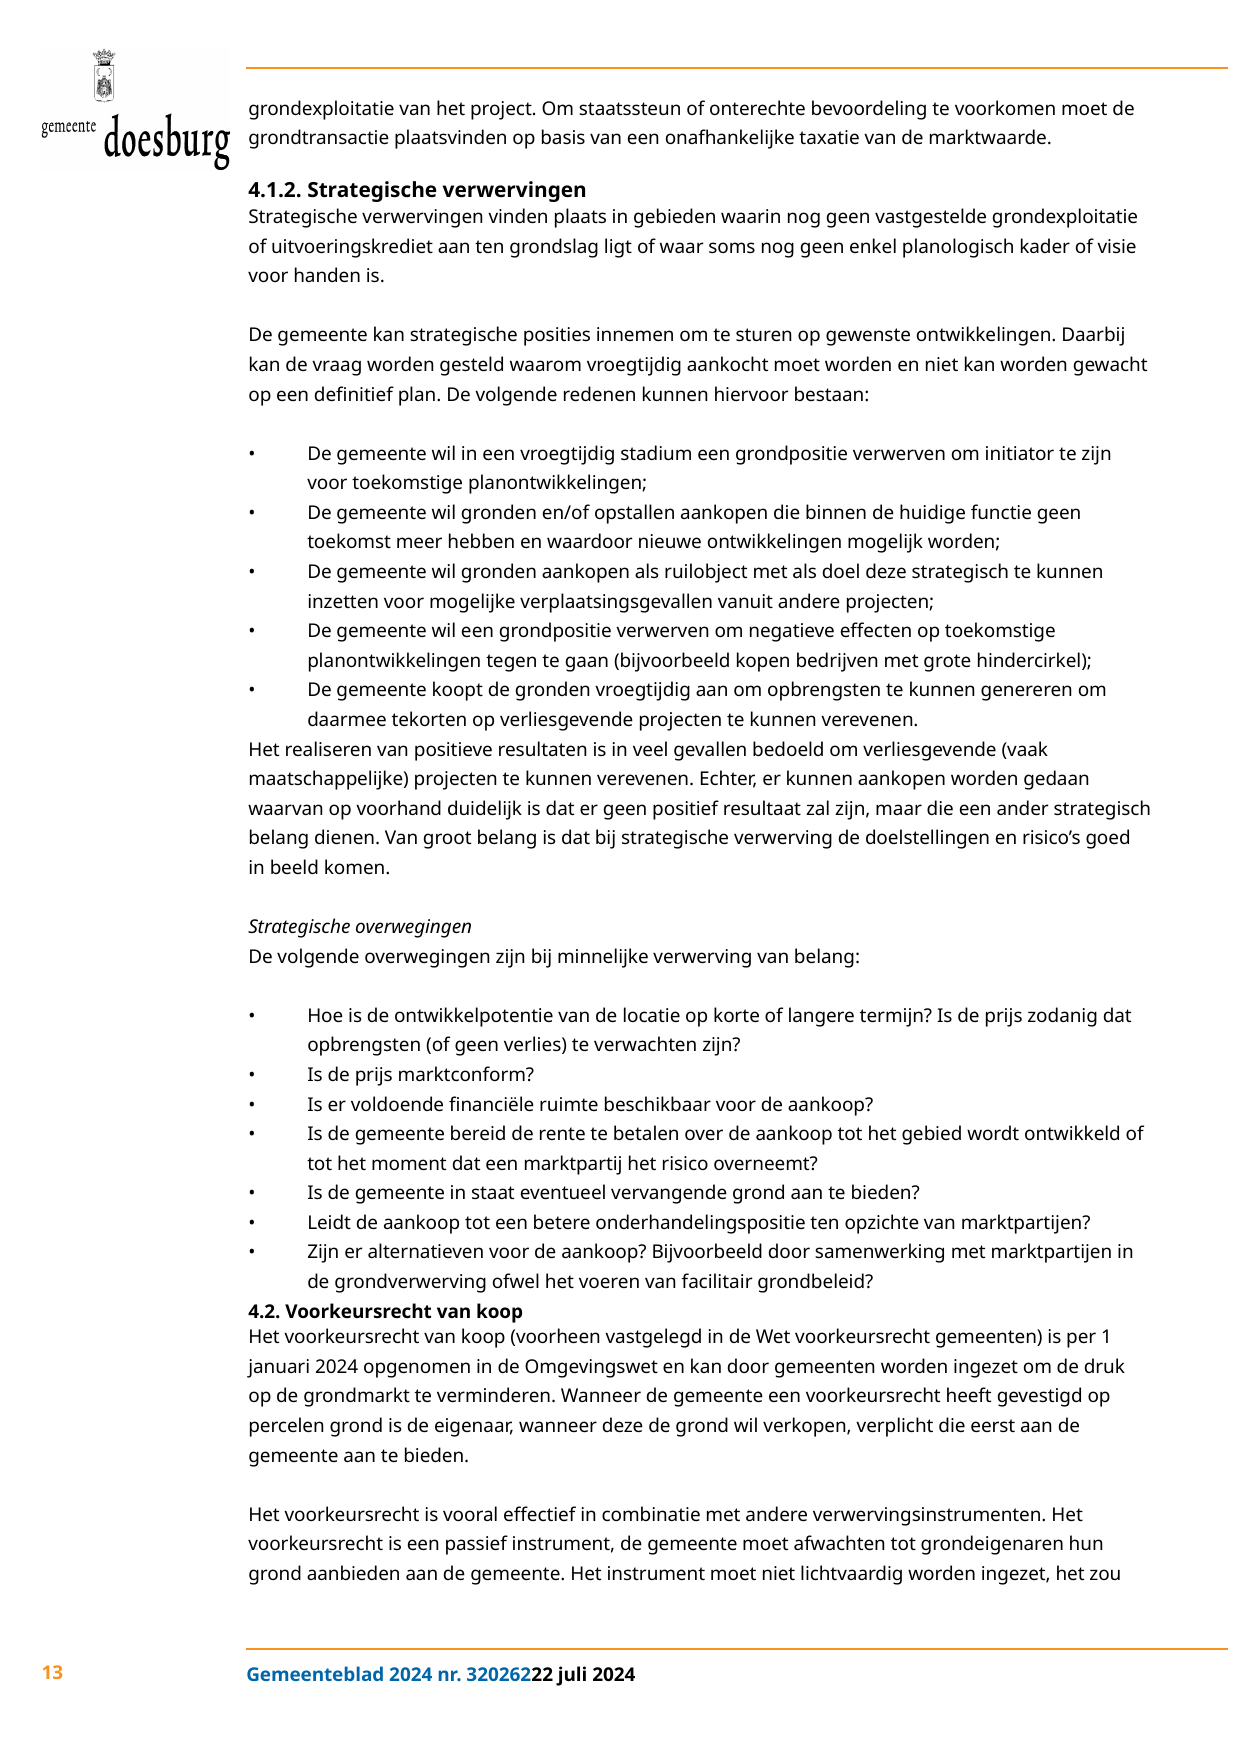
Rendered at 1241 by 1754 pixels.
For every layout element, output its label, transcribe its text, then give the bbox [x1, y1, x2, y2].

picture [41, 47, 231, 172]
list Is er voldoende financiële ruimte beschikbaar voor de aankoop? [248, 1091, 1152, 1116]
text grondexploitatie van het project. Om staatssteun of onterechte bevoordeling te voorkomen moet de grondtransactie plaatsvinden op basis van een onafhankelijke taxatie van de marktwaarde. [248, 95, 1152, 150]
text De volgende overwegingen zijn bij minnelijke verwerving van belang: [248, 943, 1152, 968]
list Hoe is de ontwikkelpotentie van de locatie op korte of langere termijn? Is de prijs zodanig dat opbrengsten (of geen verlies) te verwachten zijn? [248, 1002, 1152, 1057]
list Zijn er alternatieven voor de aankoop? Bijvoorbeeld door samenwerking met marktpartijen in de grondverwerving ofwel het voeren van facilitair grondbeleid? [248, 1239, 1152, 1294]
text Het realiseren van positieve resultaten is in veel gevallen bedoeld om verliesgevende (vaak maatschappelijke) projecten te kunnen verevenen. Echter, er kunnen aankopen worden gedaan waarvan op voorhand duidelijk is dat er geen positief resultaat zal zijn, maar die een ander strategisch belang dienen. Van groot belang is dat bij strategische verwerving de doelstellingen en risico’s goed in beeld komen. [248, 736, 1152, 880]
list Is de gemeente in staat eventueel vervangende grond aan te bieden? [248, 1179, 1152, 1205]
text 4.2. Voorkeursrecht van koop [248, 1298, 1152, 1323]
list Leidt de aankoop tot een betere onderhandelingspositie ten opzichte van marktpartijen? [248, 1209, 1152, 1235]
list De gemeente wil gronden en/of opstallen aankopen die binnen de huidige functie geen toekomst meer hebben en waardoor nieuwe ontwikkelingen mogelijk worden; [248, 499, 1152, 554]
list De gemeente koopt de gronden vroegtijdig aan om opbrengsten te kunnen genereren om daarmee tekorten op verliesgevende projecten te kunnen verevenen. [248, 677, 1152, 732]
text De gemeente kan strategische posities innemen om te sturen op gewenste ontwikkelingen. Daarbij kan de vraag worden gesteld waarom vroegtijdig aankocht moet worden en niet kan worden gewacht op een definitief plan. De volgende redenen kunnen hiervoor bestaan: [248, 322, 1152, 406]
list De gemeente wil in een vroegtijdig stadium een grondpositie verwerven om initiator te zijn voor toekomstige planontwikkelingen; [248, 440, 1152, 495]
list De gemeente wil gronden aankopen als ruilobject met als doel deze strategisch te kunnen inzetten voor mogelijke verplaatsingsgevallen vanuit andere projecten; [248, 558, 1152, 613]
text Strategische verwervingen vinden plaats in gebieden waarin nog geen vastgestelde grondexploitatie of uitvoeringskrediet aan ten grondslag ligt of waar soms nog geen enkel planologisch kader of visie voor handen is. [248, 203, 1152, 288]
list De gemeente wil een grondpositie verwerven om negatieve effecten op toekomstige planontwikkelingen tegen te gaan (bijvoorbeeld kopen bedrijven met grote hindercirkel); [248, 617, 1152, 673]
text Het voorkeursrecht van koop (voorheen vastgelegd in de Wet voorkeursrecht gemeenten) is per 1 januari 2024 opgenomen in de Omgevingswet en kan door gemeenten worden ingezet om de druk op de grondmarkt te verminderen. Wanneer de gemeente een voorkeursrecht heeft gevestigd op percelen grond is de eigenaar, wanneer deze de grond wil verkopen, verplicht die eerst aan de gemeente aan te bieden. [248, 1323, 1152, 1468]
text Strategische overwegingen [248, 913, 1152, 939]
text Het voorkeursrecht is vooral effectief in combinatie met andere verwervingsinstrumenten. Het voorkeursrecht is een passief instrument, de gemeente moet afwachten tot grondeigenaren hun grond aanbieden aan de gemeente. Het instrument moet niet lichtvaardig worden ingezet, het zou [248, 1501, 1152, 1586]
list Is de gemeente bereid de rente te betalen over de aankoop tot het gebied wordt ontwikkeld of tot het moment dat een marktpartij het risico overneemt? [248, 1120, 1152, 1176]
text 4.1.2. Strategische verwervingen [248, 175, 1152, 203]
list Is de prijs marktconform? [248, 1061, 1152, 1087]
